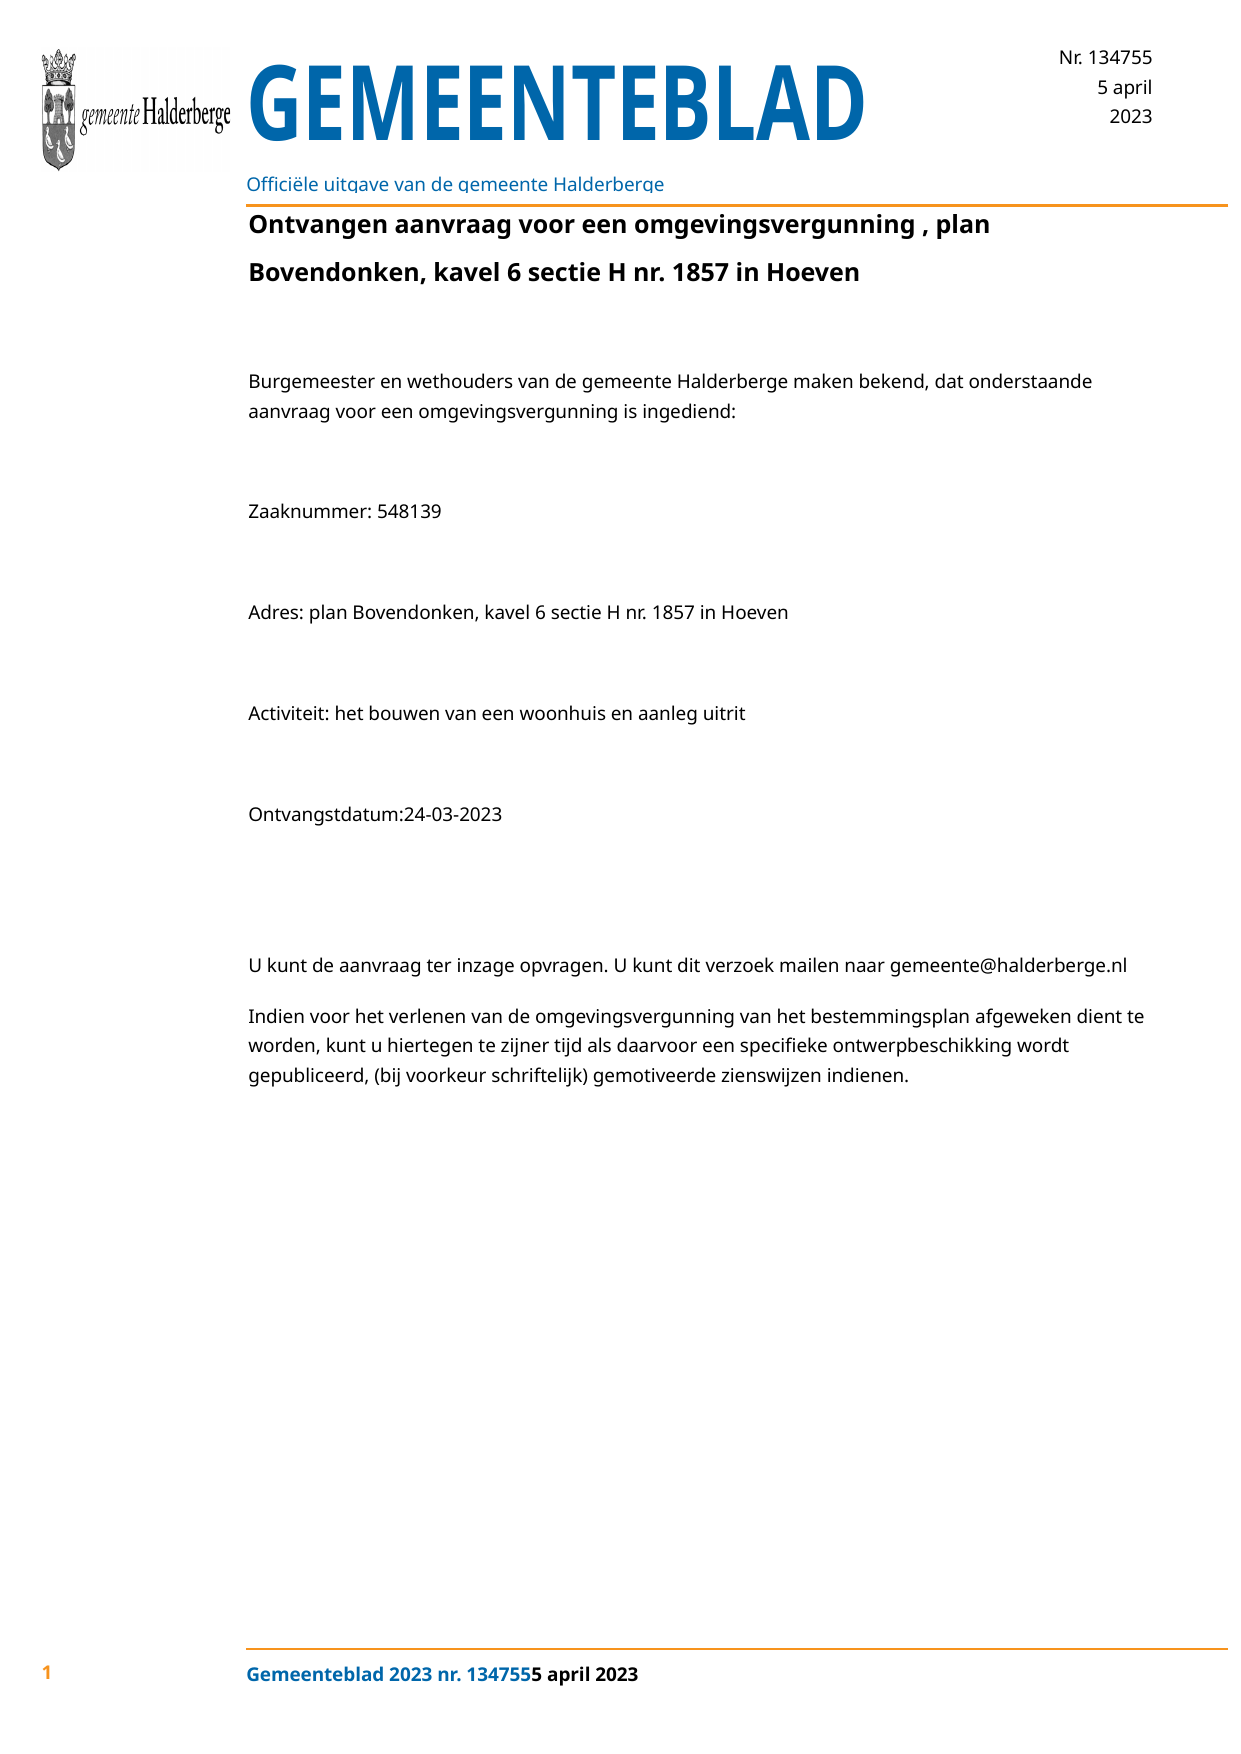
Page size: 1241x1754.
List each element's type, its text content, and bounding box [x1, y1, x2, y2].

text Adres: plan Bovendonken, kavel 6 sectie H nr. 1857 in Hoeven [248, 599, 1152, 625]
text Activiteit: het bouwen van een woonhuis en aanleg uitrit [248, 700, 1152, 726]
text Ontvangen aanvraag voor een omgevingsvergunning , plan Bovendonken, kavel 6 sectie H nr. 1857 in Hoeven [248, 207, 1152, 288]
text Ontvangstdatum:24-03-2023 [248, 801, 1152, 827]
text Zaaknummer: 548139 [248, 499, 1152, 524]
picture [41, 47, 231, 172]
text U kunt de aanvraag ter inzage opvragen. U kunt dit verzoek mailen naar gemeente@halderberge.nl [248, 952, 1152, 978]
text Indien voor het verlenen van de omgevingsvergunning van het bestemmingsplan afgeweken dient te worden, kunt u hiertegen te zijner tijd als daarvoor een specifieke ontwerpbeschikking wordt gepubliceerd, (bij voorkeur schriftelijk) gemotiveerde zienswijzen indienen. [248, 1003, 1152, 1088]
text Burgemeester en wethouders van de gemeente Halderberge maken bekend, dat onderstaande aanvraag voor een omgevingsvergunning is ingediend: [248, 368, 1152, 424]
